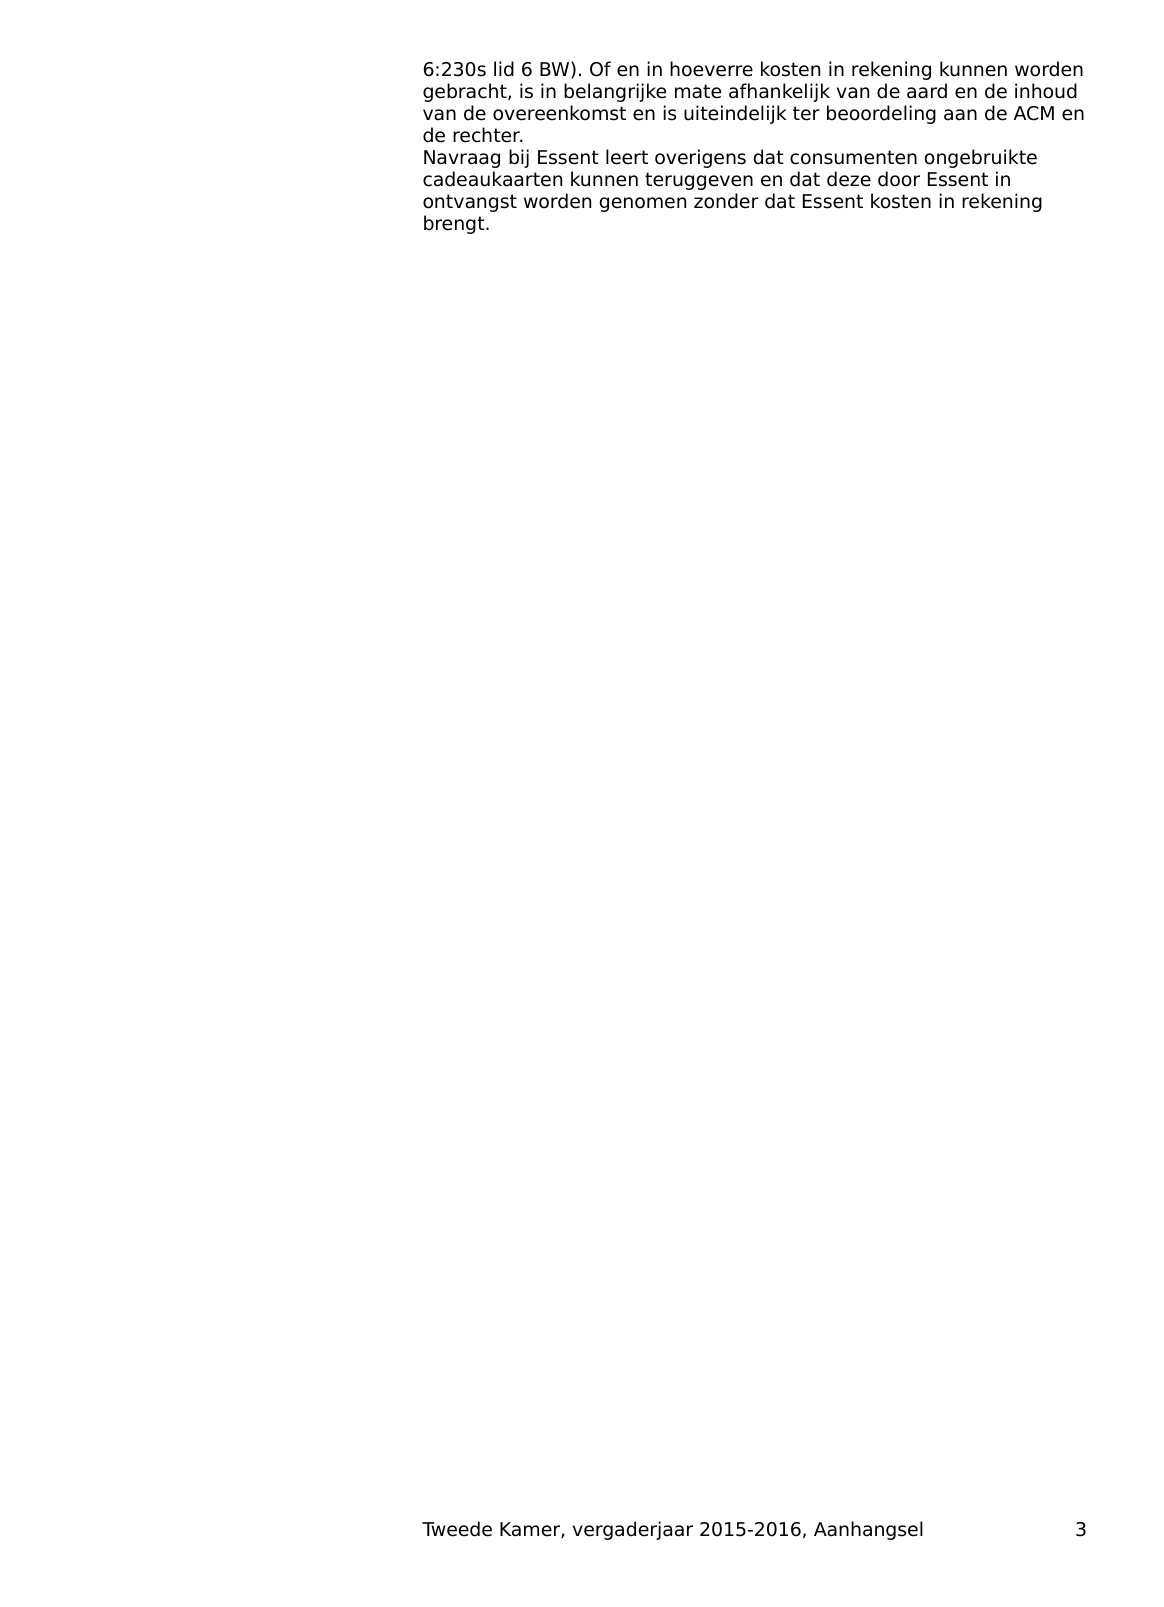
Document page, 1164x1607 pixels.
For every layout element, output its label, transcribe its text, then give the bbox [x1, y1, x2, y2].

text Navraag bij Essent leert overigens dat consumenten ongebruikte cadeaukaarten kunnen teruggeven en dat deze door Essent in ontvangst worden genomen zonder dat Essent kosten in rekening brengt. [422, 147, 1087, 235]
text 6:230s lid 6 BW). Of en in hoeverre kosten in rekening kunnen worden gebracht, is in belangrijke mate afhankelijk van de aard en de inhoud van de overeenkomst en is uiteindelijk ter beoordeling aan de ACM en de rechter. [422, 59, 1087, 147]
